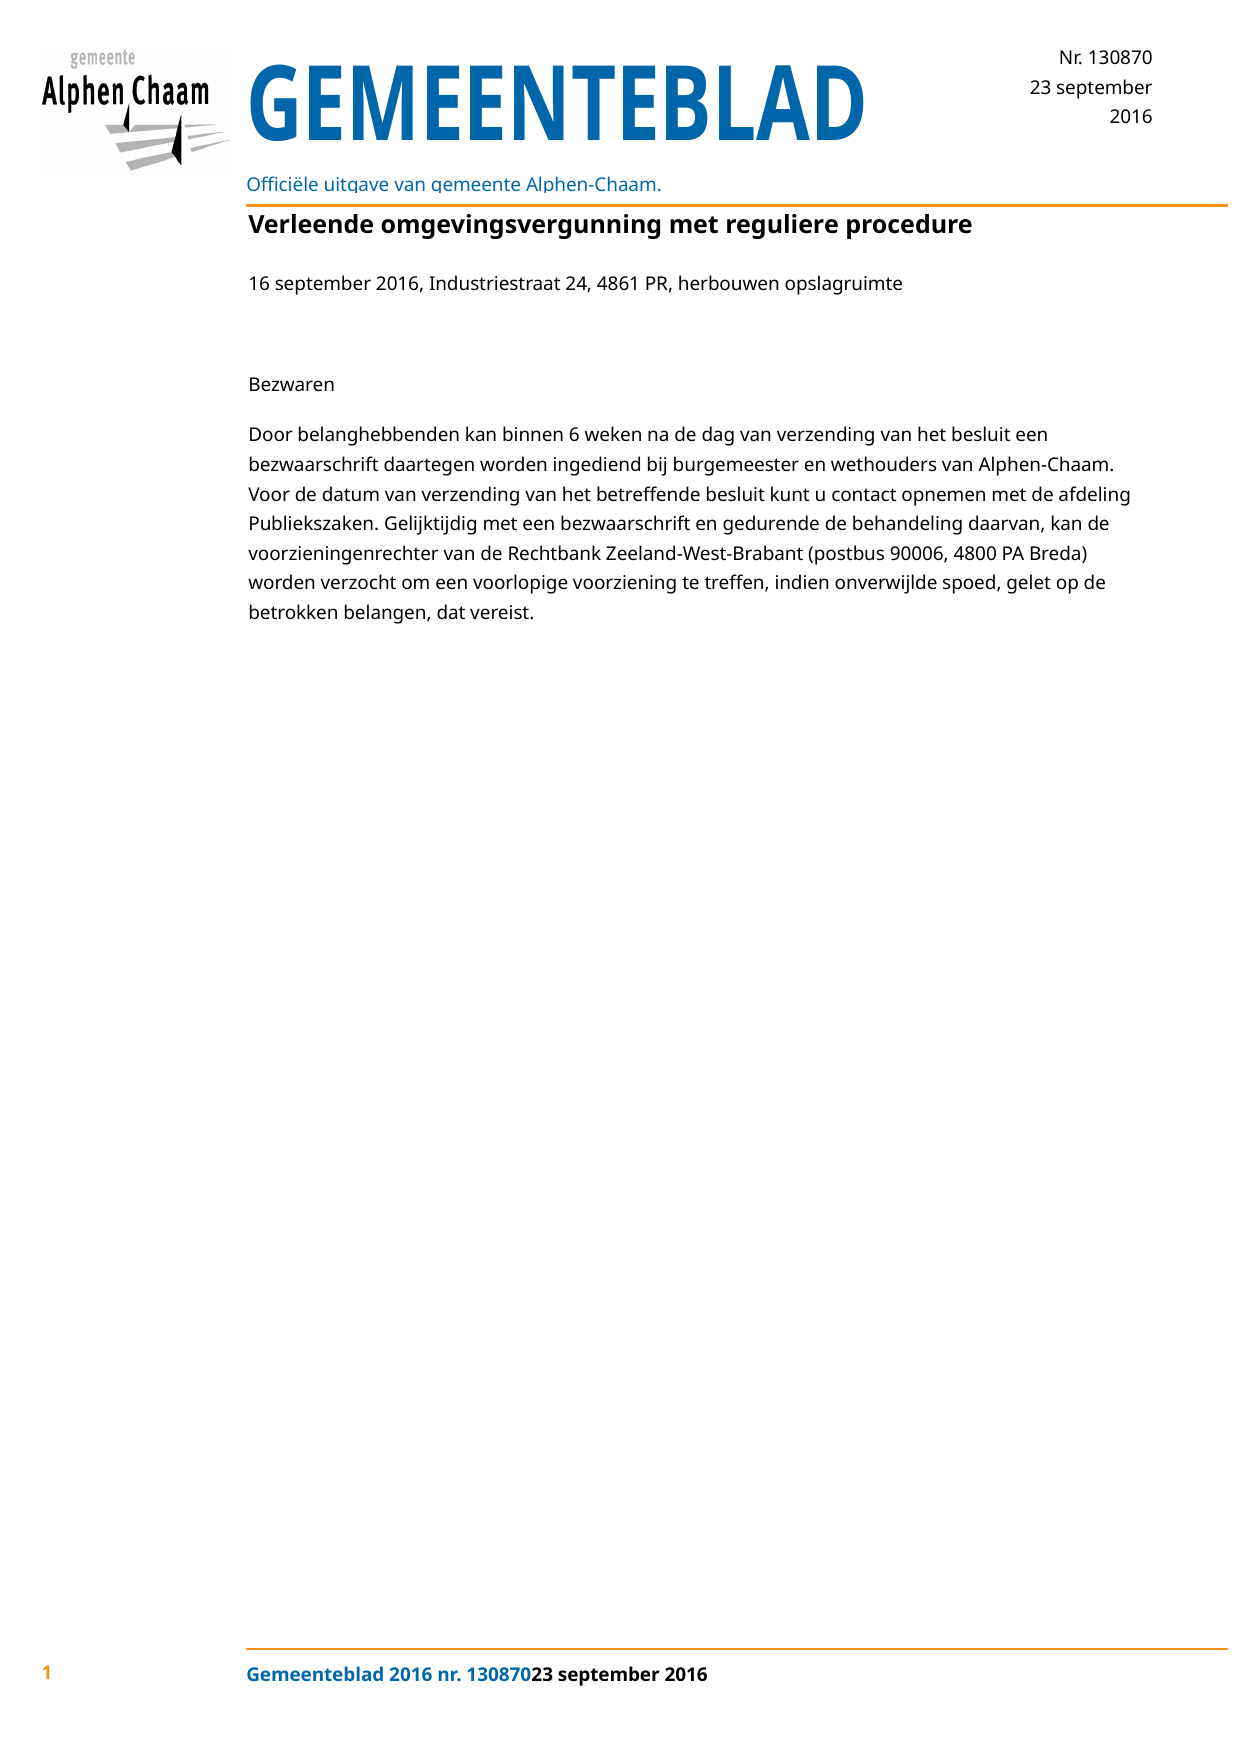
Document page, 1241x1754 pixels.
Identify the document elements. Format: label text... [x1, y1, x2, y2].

text Verleende omgevingsvergunning met reguliere procedure [248, 207, 1152, 241]
text 16 september 2016, Industriestraat 24, 4861 PR, herbouwen opslagruimte [248, 270, 1152, 296]
text Bezwaren [248, 371, 1152, 397]
text Door belanghebbenden kan binnen 6 weken na de dag van verzending van het besluit een bezwaarschrift daartegen worden ingediend bij burgemeester en wethouders van Alphen-Chaam. Voor de datum van verzending van het betreffende besluit kunt u contact opnemen met de afdeling Publiekszaken. Gelijktijdig met een bezwaarschrift en gedurende de behandeling daarvan, kan de voorzieningenrechter van de Rechtbank Zeeland-West-Brabant (postbus 90006, 4800 PA Breda) worden verzocht om een voorlopige voorziening te treffen, indien onverwijlde spoed, gelet op de betrokken belangen, dat vereist. [248, 422, 1152, 625]
picture [41, 47, 231, 172]
